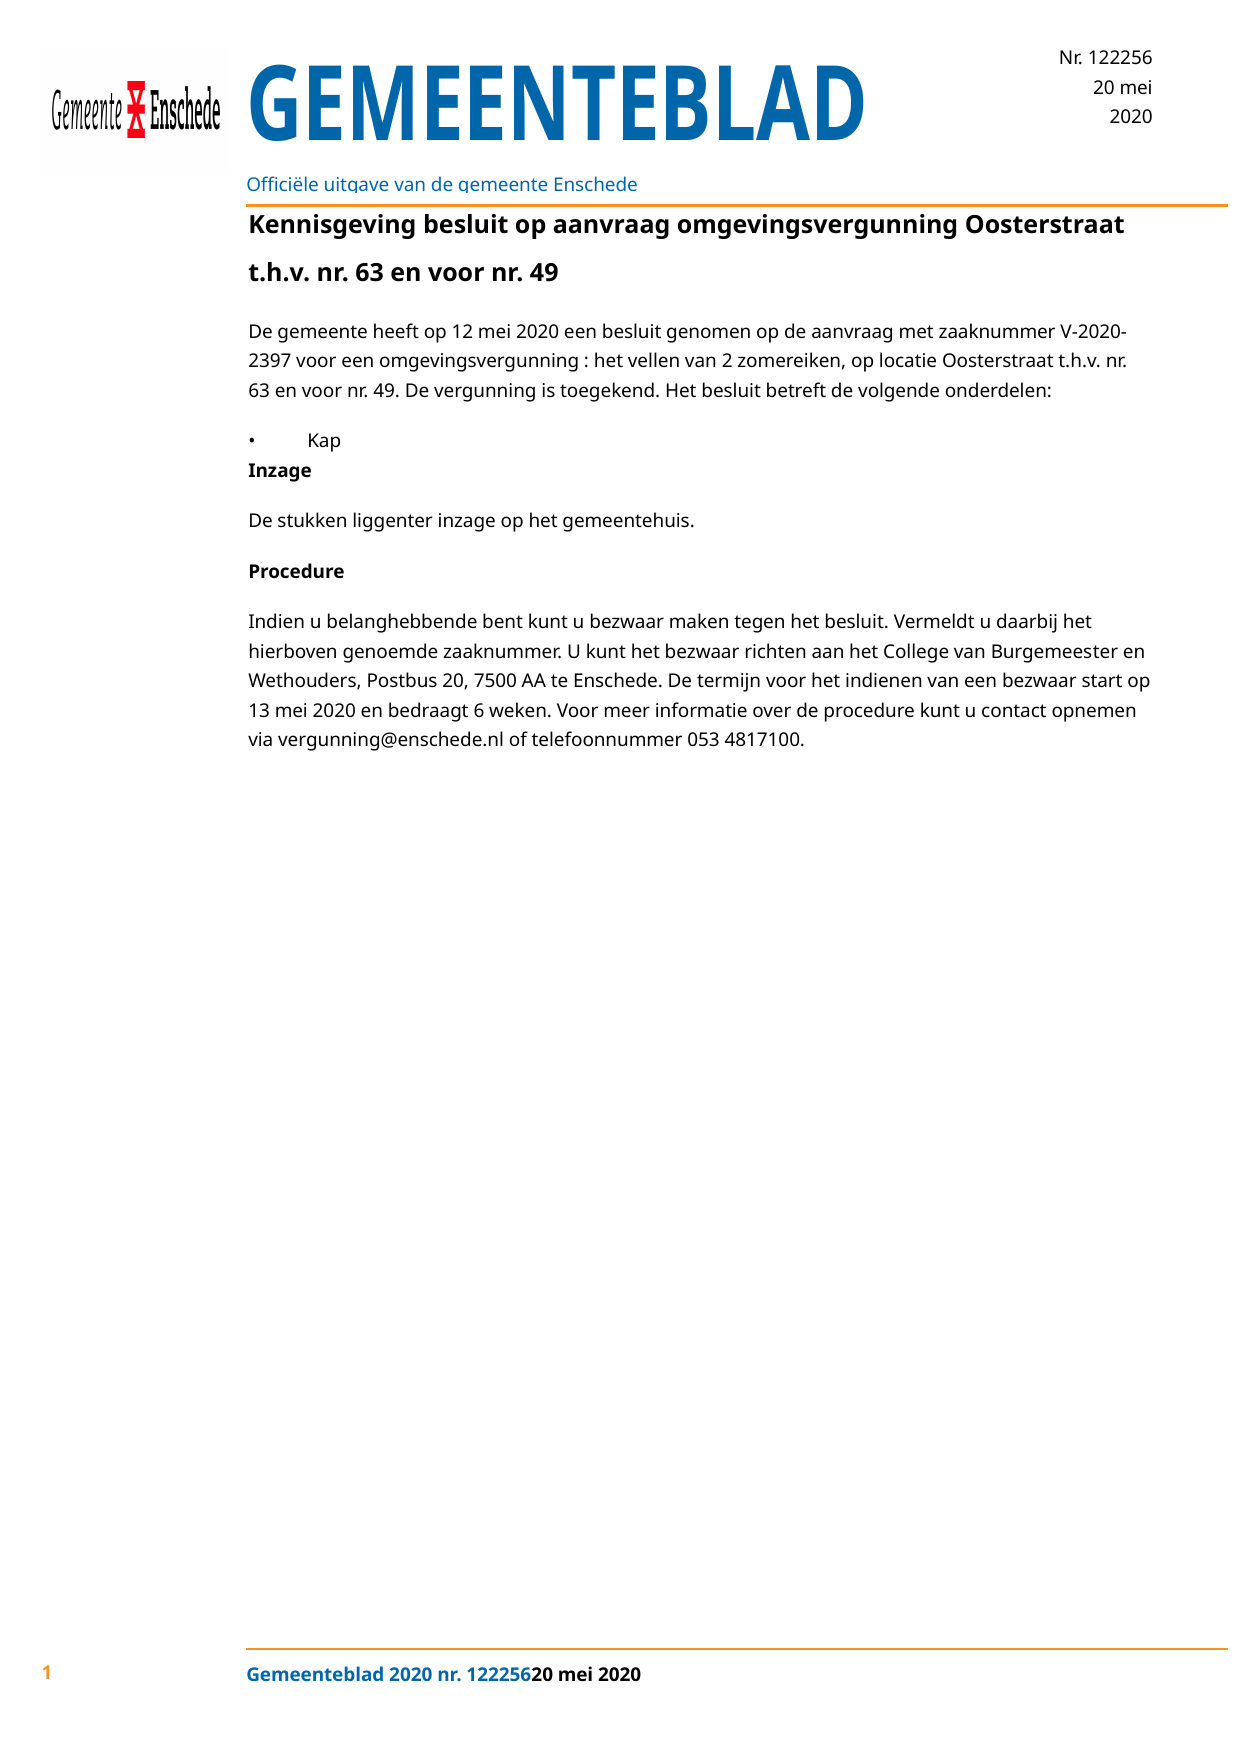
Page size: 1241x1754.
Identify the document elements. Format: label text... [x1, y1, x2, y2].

text Kennisgeving besluit op aanvraag omgevingsvergunning Oosterstraat t.h.v. nr. 63 en voor nr. 49 [248, 207, 1152, 288]
text Procedure [248, 558, 1152, 584]
text Inzage [248, 457, 1152, 483]
list Kap [248, 427, 1152, 453]
picture [41, 47, 231, 172]
text Indien u belanghebbende bent kunt u bezwaar maken tegen het besluit. Vermeldt u daarbij het hierboven genoemde zaaknummer. U kunt het bezwaar richten aan het College van Burgemees­ter en Wethouders, Postbus 20, 7500 AA te Enschede. De termijn voor het indienen van een bezwaar start op 13 mei 2020 en bedraagt 6 weken. Voor meer informatie over de procedure kunt u contact opnemen via vergunning@enschede.nl of telefoonnummer 053 4817100. [248, 608, 1152, 752]
text De stukken liggenter inzage op het gemeentehuis. [248, 507, 1152, 533]
text De gemeente heeft op 12 mei 2020 een besluit genomen op de aanvraag met zaaknummer V-2020-2397 voor een omgevingsvergunning : het vellen van 2 zomereiken, op locatie Oosterstraat t.h.v. nr. 63 en voor nr. 49. De vergunning is toegekend. Het besluit betreft de volgende onderdelen: [248, 318, 1152, 403]
